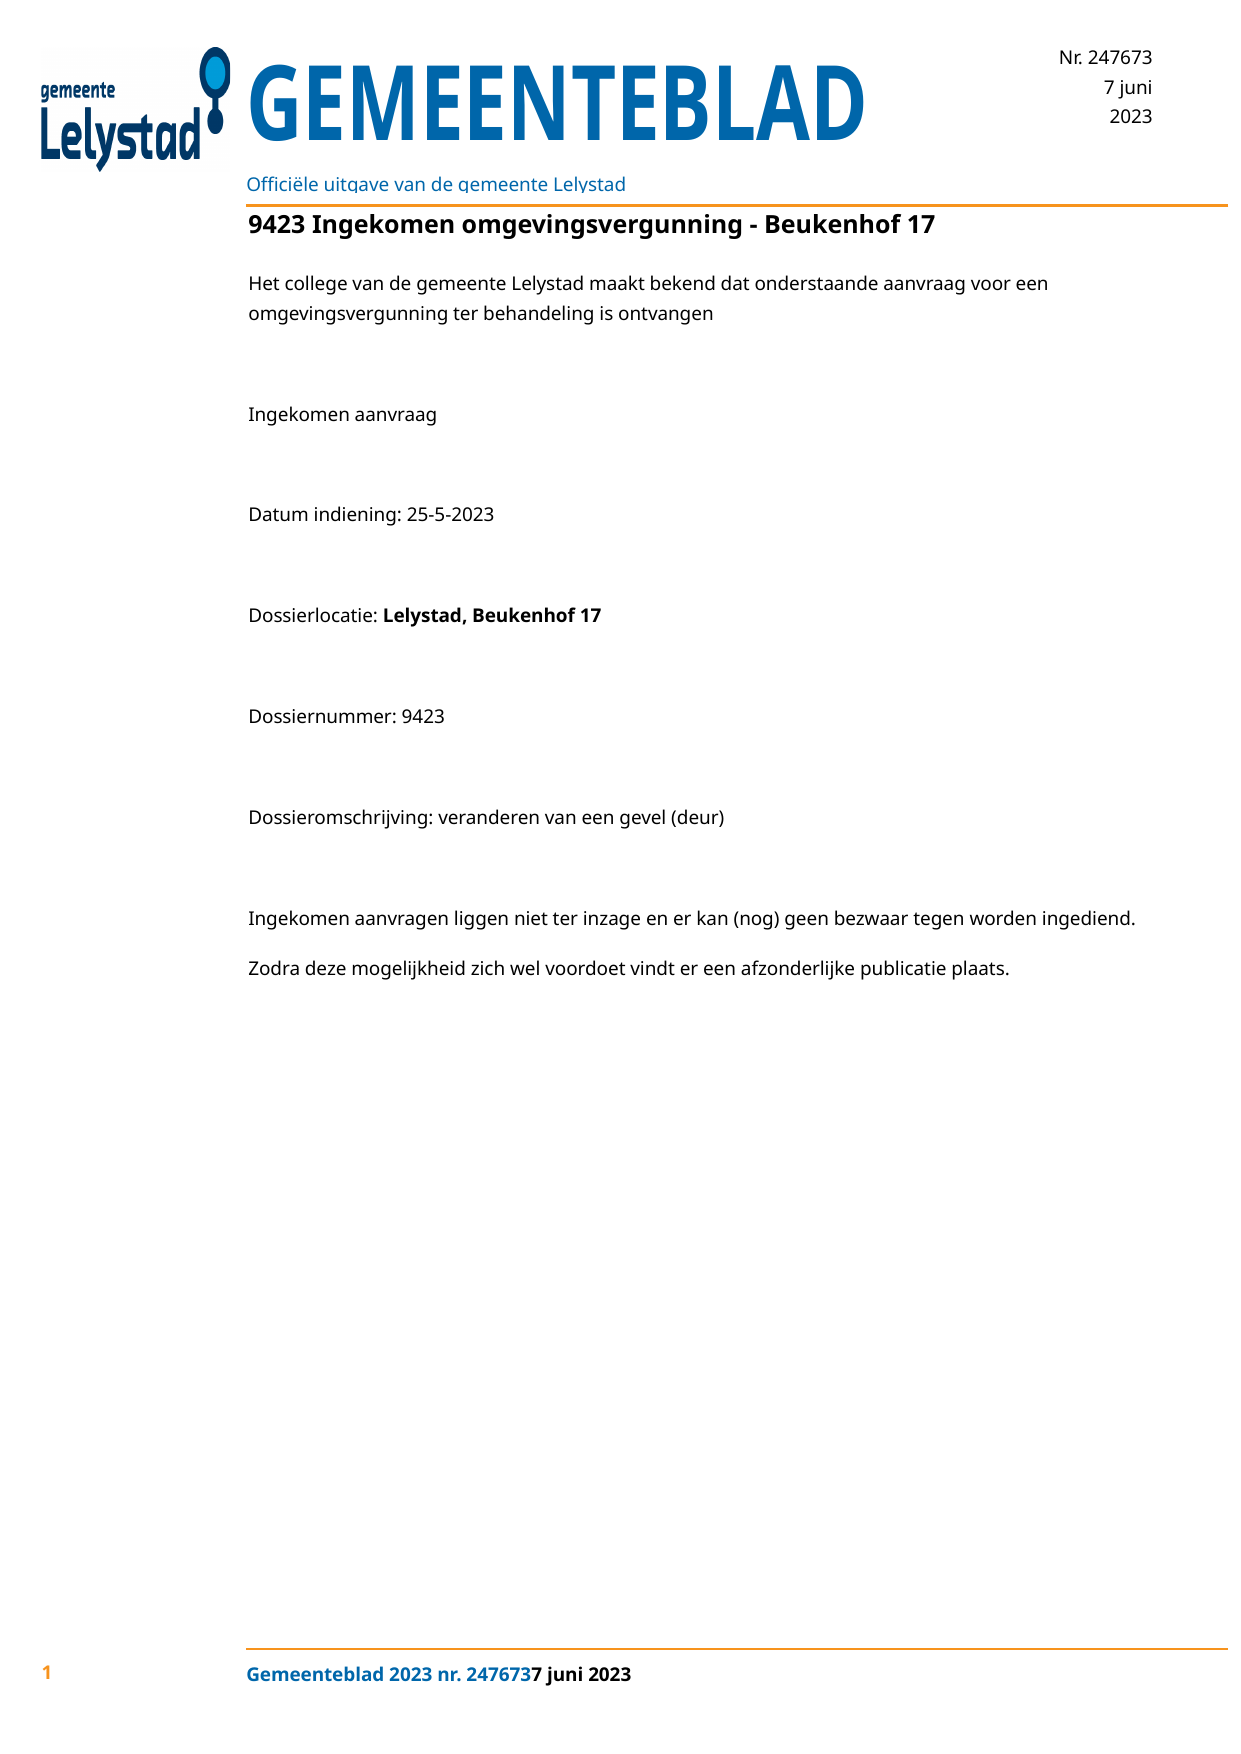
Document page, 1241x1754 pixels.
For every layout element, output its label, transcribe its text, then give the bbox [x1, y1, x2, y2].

text 9423 Ingekomen omgevingsvergunning - Beukenhof 17 [248, 207, 1152, 241]
text Dossieromschrijving: veranderen van een gevel (deur) [248, 804, 1152, 830]
text Datum indiening: 25-5-2023 [248, 502, 1152, 527]
picture [41, 47, 231, 172]
text Ingekomen aanvraag [248, 401, 1152, 426]
text Het college van de gemeente Lelystad maakt bekend dat onderstaande aanvraag voor een omgevingsvergunning ter behandeling is ontvangen [248, 270, 1152, 326]
text Ingekomen aanvragen liggen niet ter inzage en er kan (nog) geen bezwaar tegen worden ingediend. [248, 905, 1152, 931]
text Dossierlocatie: Lelystad, Beukenhof 17 [248, 602, 1152, 628]
text Zodra deze mogelijkheid zich wel voordoet vindt er een afzonderlijke publicatie plaats. [248, 955, 1152, 981]
text Dossiernummer: 9423 [248, 703, 1152, 729]
